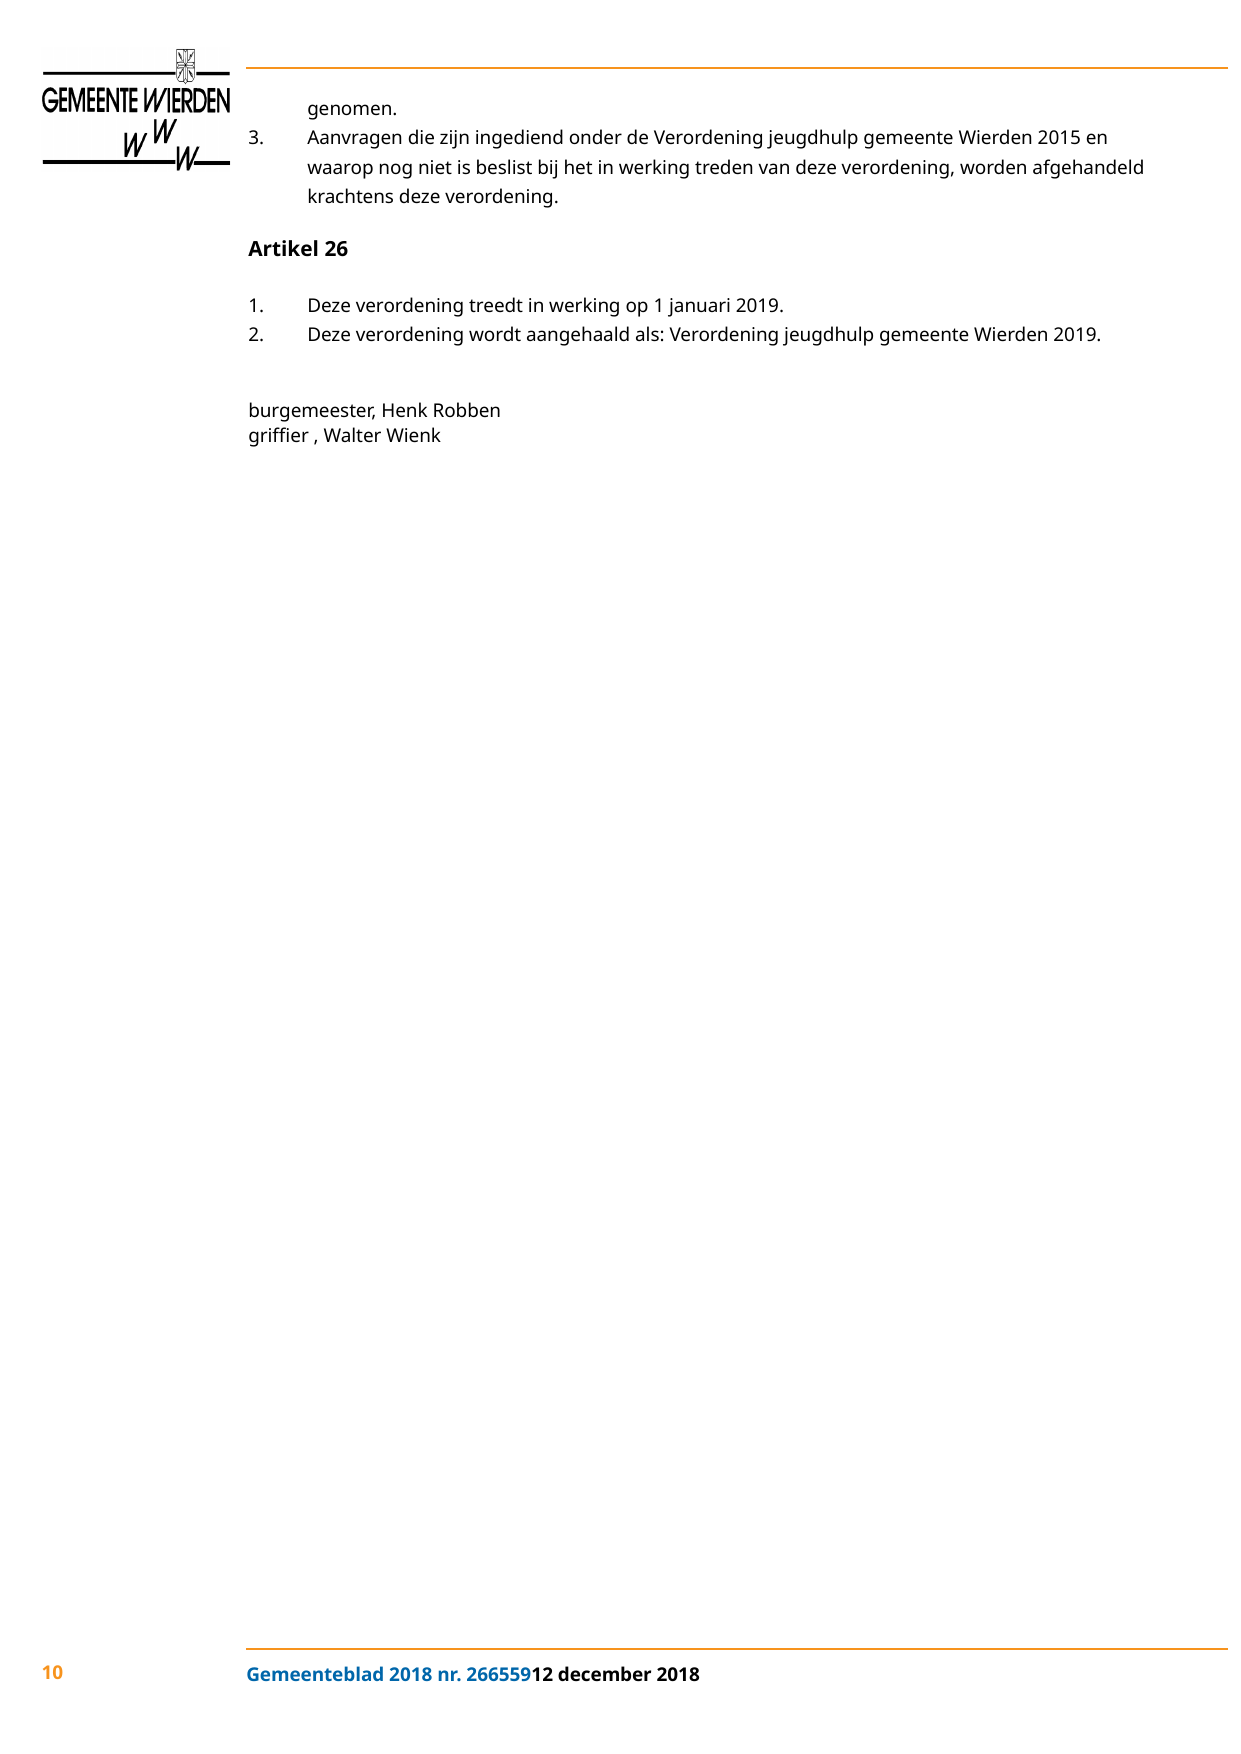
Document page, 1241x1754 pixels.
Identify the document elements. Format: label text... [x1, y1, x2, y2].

list Aanvragen die zijn ingediend onder de Verordening jeugdhulp gemeente Wierden 2015 en waarop nog niet is beslist bij het in werking treden van deze verordening, worden afgehandeld krachtens deze verordening. [248, 124, 1152, 209]
text burgemeester, Henk Robben [248, 397, 1152, 422]
list Deze verordening treedt in werking op 1 januari 2019. [248, 292, 1152, 318]
text griffier , Walter Wienk [248, 422, 1152, 448]
list genomen. [248, 95, 1152, 121]
text Artikel 26 [248, 234, 1152, 262]
list Deze verordening wordt aangehaald als: Verordening jeugdhulp gemeente Wierden 2019. [248, 322, 1152, 347]
picture [41, 47, 231, 172]
